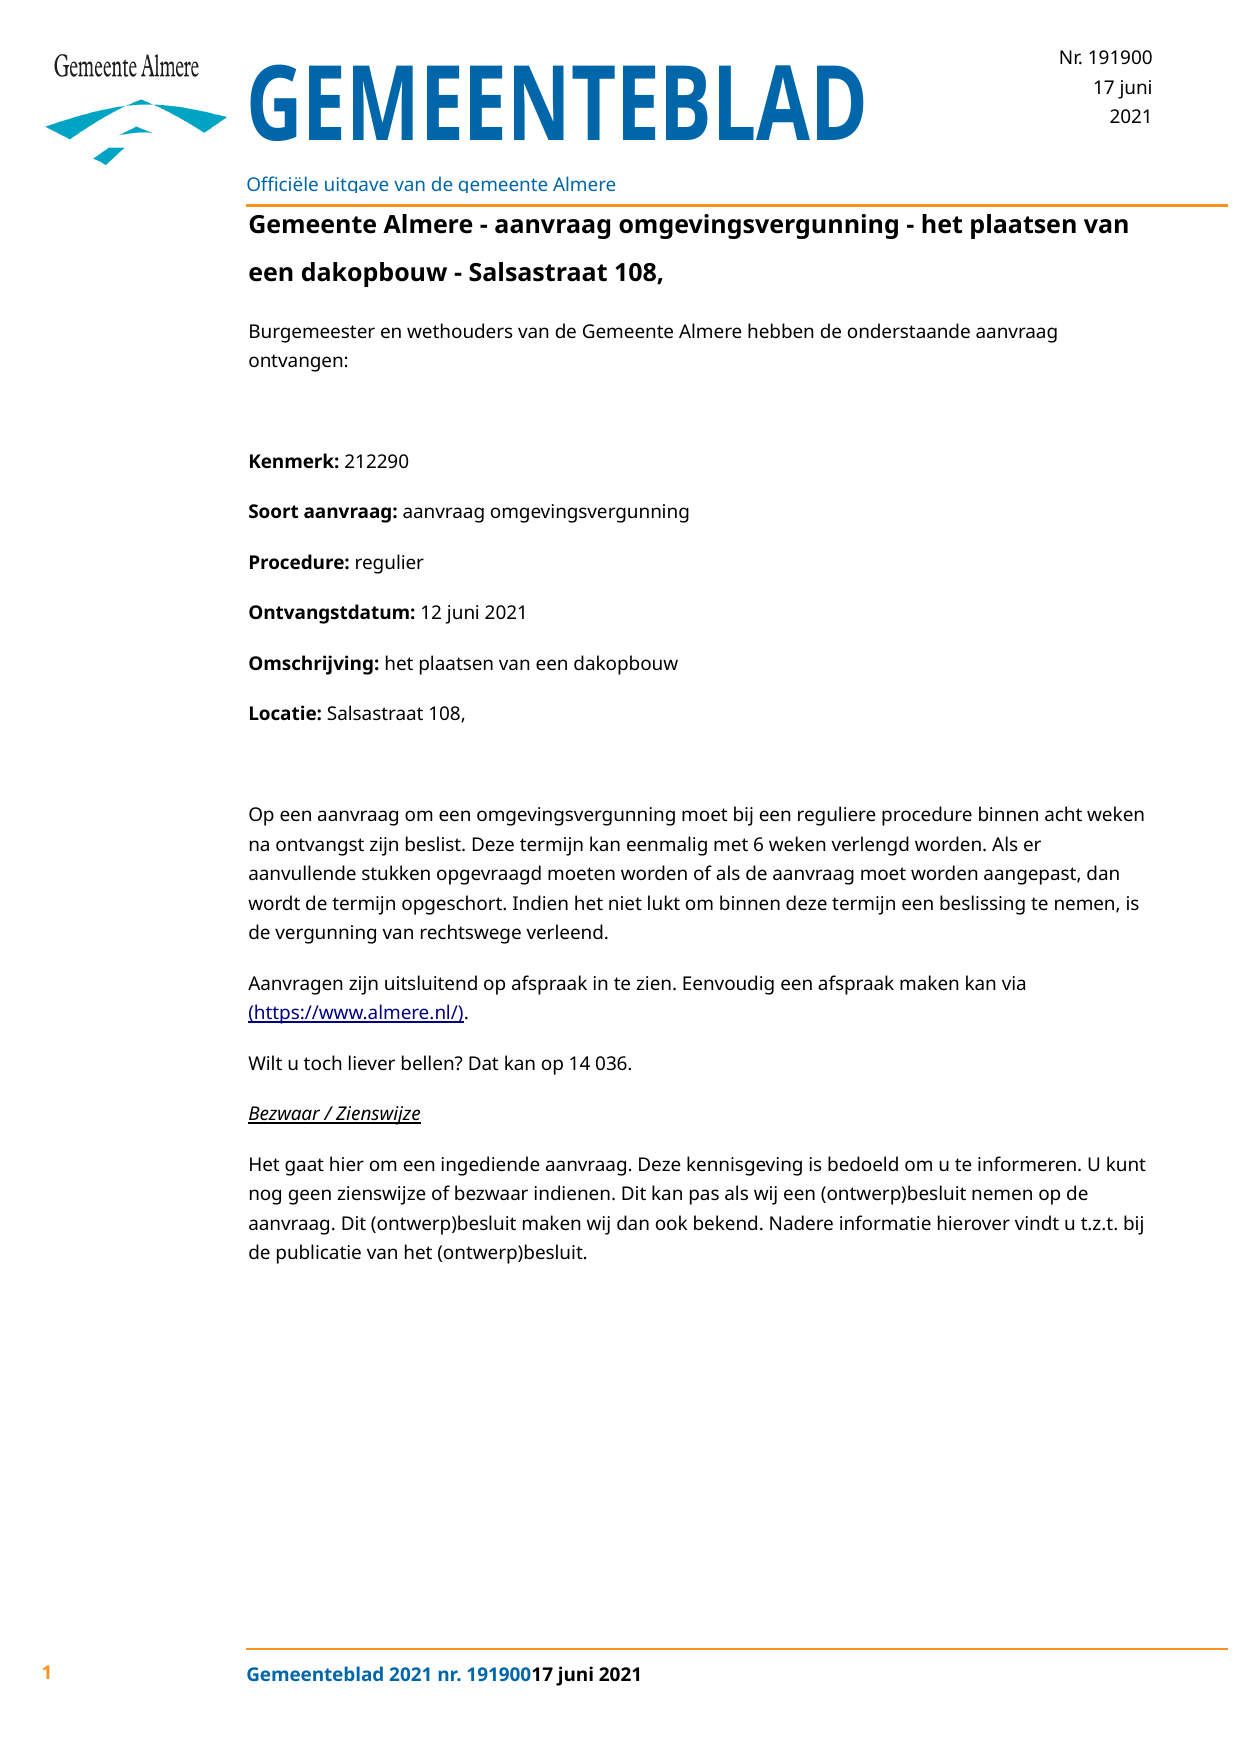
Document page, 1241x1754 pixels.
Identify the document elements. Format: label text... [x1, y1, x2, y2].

text Kenmerk: 212290 [248, 448, 1152, 474]
text Procedure: regulier [248, 549, 1152, 575]
text Locatie: Salsastraat 108, [248, 700, 1152, 726]
text Gemeente Almere - aanvraag omgevingsvergunning - het plaatsen van een dakopbouw - Salsastraat 108, [248, 207, 1152, 288]
text Aanvragen zijn uitsluitend op afspraak in te zien. Eenvoudig een afspraak maken kan via (https://www.almere.nl/). [248, 970, 1152, 1025]
text Het gaat hier om een ingediende aanvraag. Deze kennisgeving is bedoeld om u te informeren. U kunt nog geen zienswijze of bezwaar indienen. Dit kan pas als wij een (ontwerp)besluit nemen op de aanvraag. Dit (ontwerp)besluit maken wij dan ook bekend. Nadere informatie hierover vindt u t.z.t. bij de publicatie van het (ontwerp)besluit. [248, 1151, 1152, 1265]
text Soort aanvraag: aanvraag omgevingsvergunning [248, 499, 1152, 524]
text Ontvangstdatum: 12 juni 2021 [248, 599, 1152, 625]
picture [41, 47, 231, 172]
text Omschrijving: het plaatsen van een dakopbouw [248, 650, 1152, 676]
text Bezwaar / Zienswijze [248, 1100, 1152, 1126]
text Op een aanvraag om een omgevingsvergunning moet bij een reguliere procedure binnen acht weken na ontvangst zijn beslist. Deze termijn kan eenmalig met 6 weken verlengd worden. Als er aanvullende stukken opgevraagd moeten worden of als de aanvraag moet worden aangepast, dan wordt de termijn opgeschort. Indien het niet lukt om binnen deze termijn een beslissing te nemen, is de vergunning van rechtswege verleend. [248, 801, 1152, 945]
text Burgemeester en wethouders van de Gemeente Almere hebben de onderstaande aanvraag ontvangen: [248, 318, 1152, 373]
text Wilt u toch liever bellen? Dat kan op 14 036. [248, 1050, 1152, 1076]
